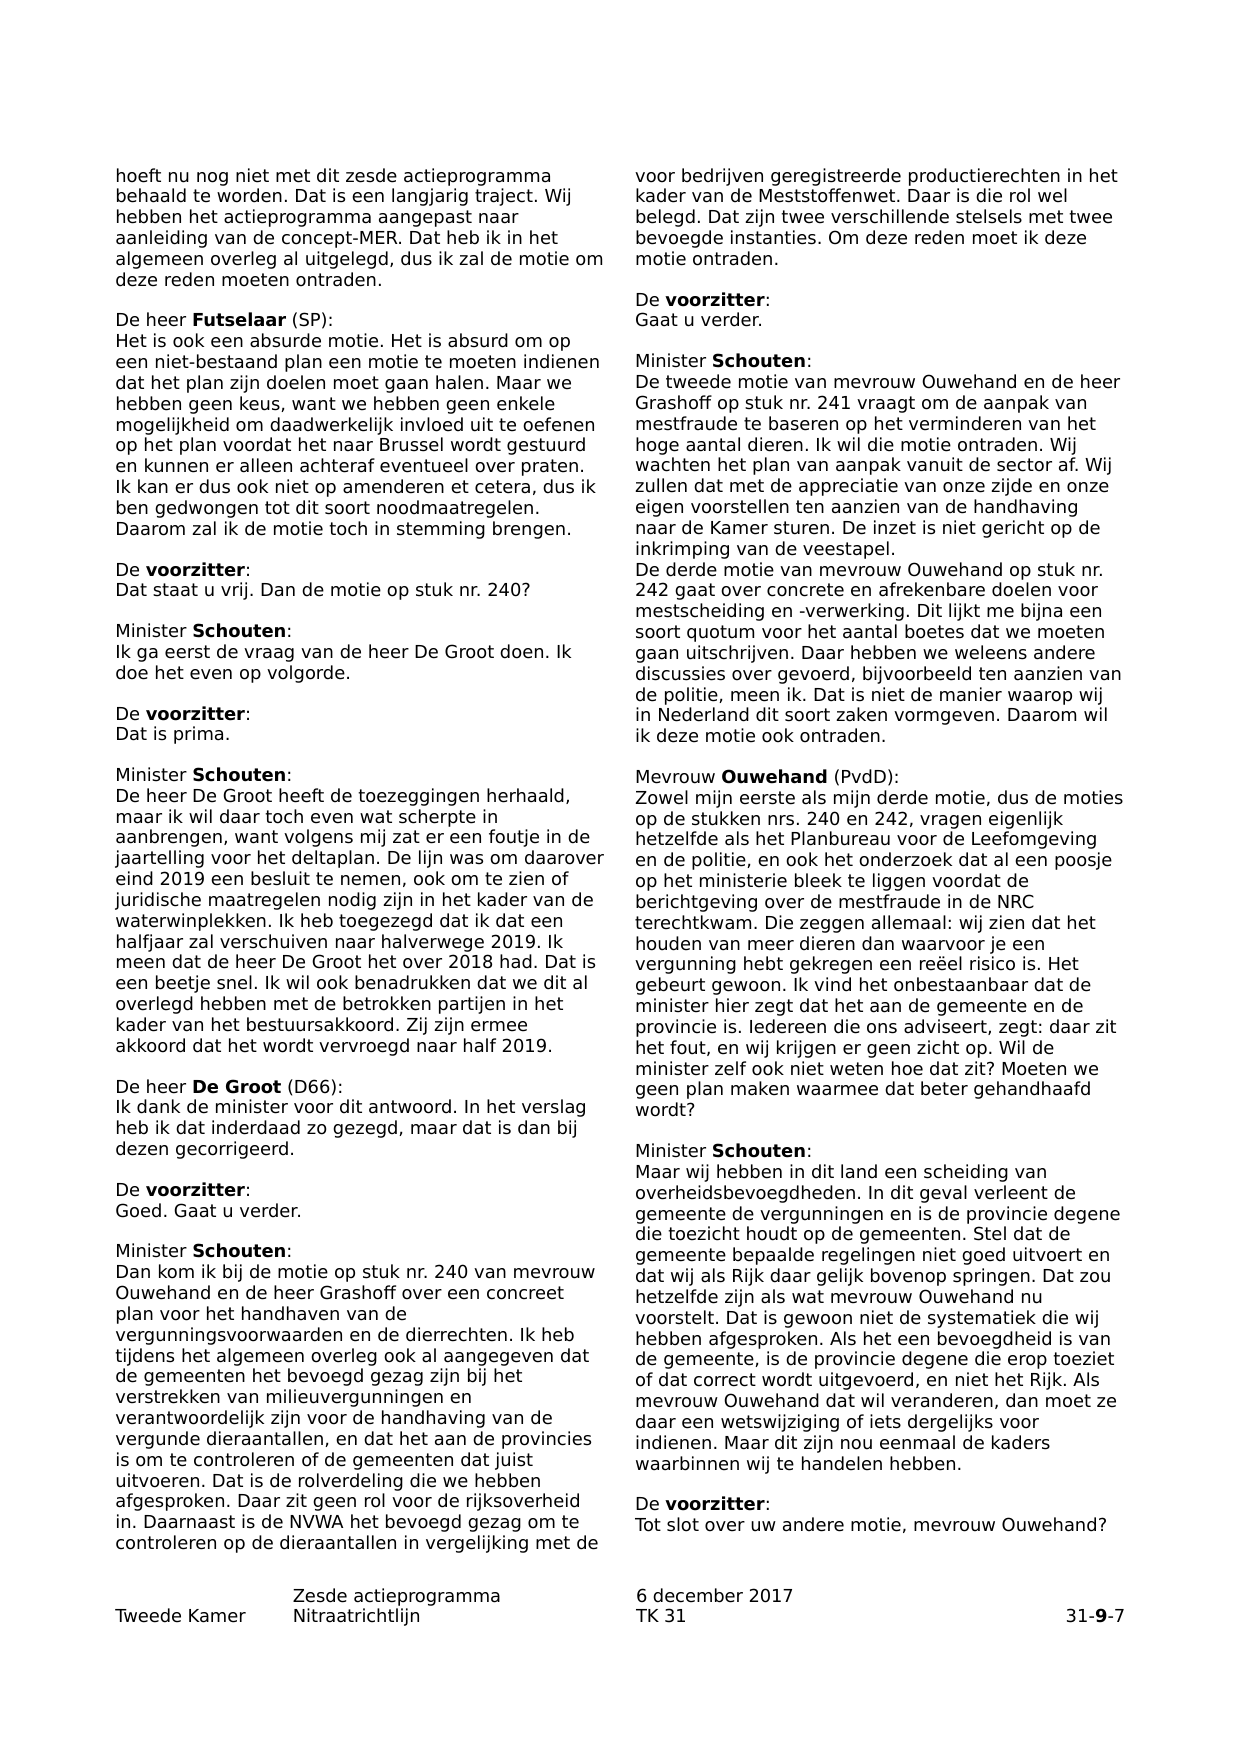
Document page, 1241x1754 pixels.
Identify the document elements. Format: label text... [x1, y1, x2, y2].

text Minister Schouten: [635, 351, 1125, 372]
text Tot slot over uw andere motie, mevrouw Ouwehand? [635, 1515, 1125, 1536]
text Zowel mijn eerste als mijn derde motie, dus de moties op de stukken nrs. 240 en 242, vragen eigenlijk hetzelfde als het Planbureau voor de Leefomgeving en de politie, en ook het onderzoek dat al een poosje op het ministerie bleek te liggen voordat de berichtgeving over de mestfraude in de NRC terechtkwam. Die zeggen allemaal: wij zien dat het houden van meer dieren dan waarvoor je een vergunning hebt gekregen een reëel risico is. Het gebeurt gewoon. Ik vind het onbestaanbaar dat de minister hier zegt dat het aan de gemeente en de provincie is. Iedereen die ons adviseert, zegt: daar zit het fout, en wij krijgen er geen zicht op. Wil de minister zelf ook niet weten hoe dat zit? Moeten we geen plan maken waarmee dat beter gehandhaafd wordt? [635, 787, 1125, 1121]
text Dat is prima. [115, 724, 605, 745]
text Minister Schouten: [115, 621, 605, 642]
text De voorzitter: [635, 289, 1125, 310]
text De heer Futselaar (SP): [115, 310, 605, 331]
text De tweede motie van mevrouw Ouwehand en de heer Grashoff op stuk nr. 241 vraagt om de aanpak van mestfraude te baseren op het verminderen van het hoge aantal dieren. Ik wil die motie ontraden. Wij wachten het plan van aanpak vanuit de sector af. Wij zullen dat met de appreciatie van onze zijde en onze eigen voorstellen ten aanzien van de handhaving naar de Kamer sturen. De inzet is niet gericht op de inkrimping van de veestapel. [635, 372, 1125, 559]
text Maar wij hebben in dit land een scheiding van overheidsbevoegdheden. In dit geval verleent de gemeente de vergunningen en is de provincie degene die toezicht houdt op de gemeenten. Stel dat de gemeente bepaalde regelingen niet goed uitvoert en dat wij als Rijk daar gelijk bovenop springen. Dat zou hetzelfde zijn als wat mevrouw Ouwehand nu voorstelt. Dat is gewoon niet de systematiek die wij hebben afgesproken. Als het een bevoegdheid is van de gemeente, is de provincie degene die erop toeziet of dat correct wordt uitgevoerd, en niet het Rijk. Als mevrouw Ouwehand dat wil veranderen, dan moet ze daar een wetswijziging of iets dergelijks voor indienen. Maar dit zijn nou eenmaal de kaders waarbinnen wij te handelen hebben. [635, 1162, 1125, 1474]
text Het is ook een absurde motie. Het is absurd om op een niet-bestaand plan een motie te moeten indienen dat het plan zijn doelen moet gaan halen. Maar we hebben geen keus, want we hebben geen enkele mogelijkheid om daadwerkelijk invloed uit te oefenen op het plan voordat het naar Brussel wordt gestuurd en kunnen er alleen achteraf eventueel over praten. Ik kan er dus ook niet op amenderen et cetera, dus ik ben gedwongen tot dit soort noodmaatregelen. Daarom zal ik de motie toch in stemming brengen. [115, 331, 605, 539]
text Dat staat u vrij. Dan de motie op stuk nr. 240? [115, 580, 605, 601]
text De voorzitter: [115, 703, 605, 724]
text Dan kom ik bij de motie op stuk nr. 240 van mevrouw Ouwehand en de heer Grashoff over een concreet plan voor het handhaven van de vergunningsvoorwaarden en de dierrechten. Ik heb tijdens het algemeen overleg ook al aangegeven dat de gemeenten het bevoegd gezag zijn bij het verstrekken van milieuvergunningen en verantwoordelijk zijn voor de handhaving van de vergunde dieraantallen, en dat het aan de provincies is om te controleren of de gemeenten dat juist uitvoeren. Dat is de rolverdeling die we hebben afgesproken. Daar zit geen rol voor de rijksoverheid in. Daarnaast is de NVWA het bevoegd gezag om te controleren op de dieraantallen in vergelijking met de [115, 1262, 605, 1554]
text Mevrouw Ouwehand (PvdD): [635, 767, 1125, 787]
text hoeft nu nog niet met dit zesde actieprogramma behaald te worden. Dat is een langjarig traject. Wij hebben het actieprogramma aangepast naar aanleiding van de concept-MER. Dat heb ik in het algemeen overleg al uitgelegd, dus ik zal de motie om deze reden moeten ontraden. [115, 165, 605, 290]
text De voorzitter: [635, 1494, 1125, 1515]
text Minister Schouten: [635, 1141, 1125, 1162]
text Minister Schouten: [115, 1241, 605, 1262]
text Minister Schouten: [115, 765, 605, 786]
text voor bedrijven geregistreerde productierechten in het kader van de Meststoffenwet. Daar is die rol wel belegd. Dat zijn twee verschillende stelsels met twee bevoegde instanties. Om deze reden moet ik deze motie ontraden. [635, 165, 1125, 269]
text Goed. Gaat u verder. [115, 1200, 605, 1221]
text De heer De Groot (D66): [115, 1076, 605, 1097]
text De heer De Groot heeft de toezeggingen herhaald, maar ik wil daar toch even wat scherpte in aanbrengen, want volgens mij zat er een foutje in de jaartelling voor het deltaplan. De lijn was om daarover eind 2019 een besluit te nemen, ook om te zien of juridische maatregelen nodig zijn in het kader van de waterwinplekken. Ik heb toegezegd dat ik dat een halfjaar zal verschuiven naar halverwege 2019. Ik meen dat de heer De Groot het over 2018 had. Dat is een beetje snel. Ik wil ook benadrukken dat we dit al overlegd hebben met de betrokken partijen in het kader van het bestuursakkoord. Zij zijn ermee akkoord dat het wordt vervroegd naar half 2019. [115, 786, 605, 1056]
text De voorzitter: [115, 1180, 605, 1200]
text De voorzitter: [115, 559, 605, 580]
text De derde motie van mevrouw Ouwehand op stuk nr. 242 gaat over concrete en afrekenbare doelen voor mestscheiding en -verwerking. Dit lijkt me bijna een soort quotum voor het aantal boetes dat we moeten gaan uitschrijven. Daar hebben we weleens andere discussies over gevoerd, bijvoorbeeld ten aanzien van de politie, meen ik. Dat is niet de manier waarop wij in Nederland dit soort zaken vormgeven. Daarom wil ik deze motie ook ontraden. [635, 559, 1125, 747]
text Ik ga eerst de vraag van de heer De Groot doen. Ik doe het even op volgorde. [115, 642, 605, 683]
text Ik dank de minister voor dit antwoord. In het verslag heb ik dat inderdaad zo gezegd, maar dat is dan bij dezen gecorrigeerd. [115, 1097, 605, 1160]
text Gaat u verder. [635, 310, 1125, 331]
